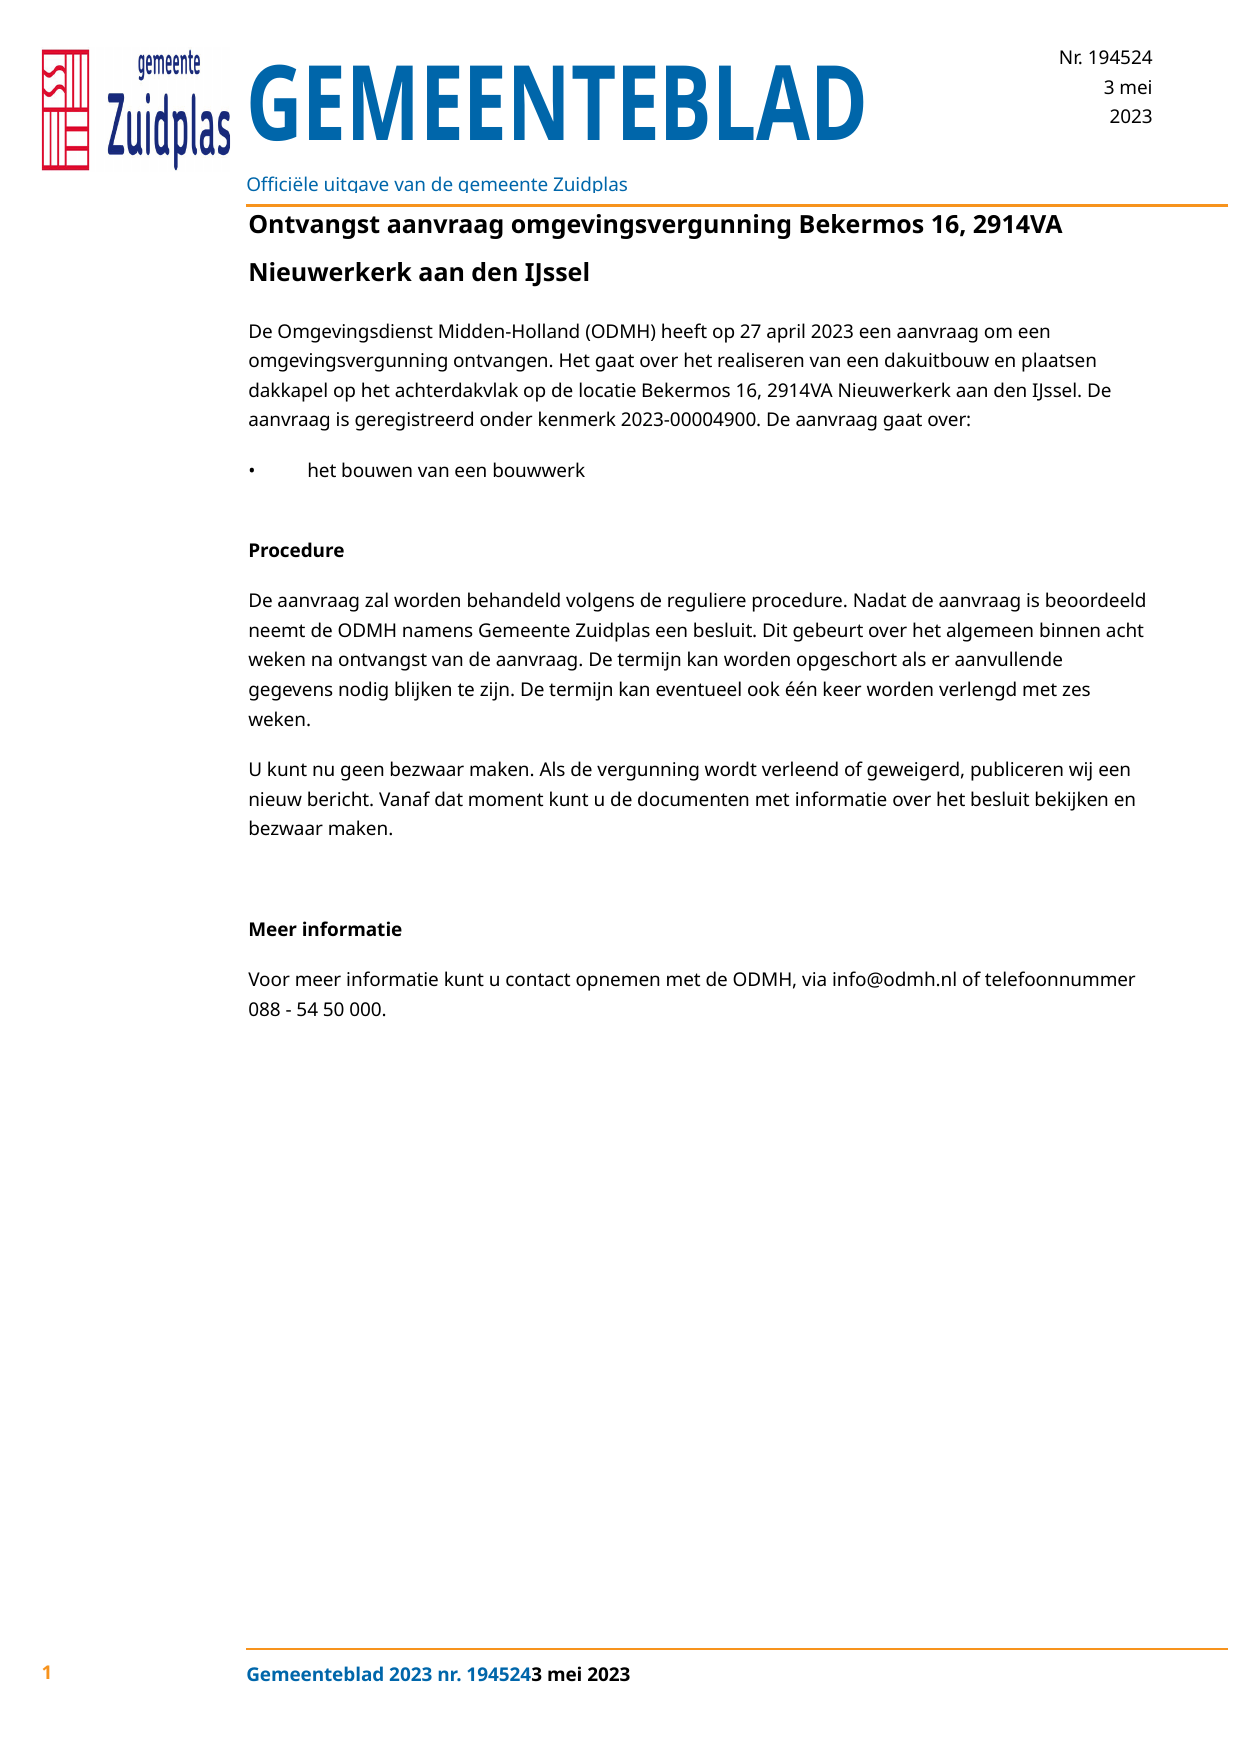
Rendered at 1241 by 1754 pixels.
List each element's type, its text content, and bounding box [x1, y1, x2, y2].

picture [41, 47, 231, 172]
text Meer informatie [248, 916, 1152, 942]
text Ontvangst aanvraag omgevingsvergunning Bekermos 16, 2914VA Nieuwerkerk aan den IJssel [248, 207, 1152, 288]
text Voor meer informatie kunt u contact opnemen met de ODMH, via info@odmh.nl of telefoonnummer 088 - 54 50 000. [248, 967, 1152, 1022]
text De aanvraag zal worden behandeld volgens de reguliere procedure. Nadat de aanvraag is beoordeeld neemt de ODMH namens Gemeente Zuidplas een besluit. Dit gebeurt over het algemeen binnen acht weken na ontvangst van de aanvraag. De termijn kan worden opgeschort als er aanvullende gegevens nodig blijken te zijn. De termijn kan eventueel ook één keer worden verlengd met zes weken. [248, 587, 1152, 732]
text De Omgevingsdienst Midden-Holland (ODMH) heeft op 27 april 2023 een aanvraag om een omgevingsvergunning ontvangen. Het gaat over het realiseren van een dakuitbouw en plaatsen dakkapel op het achterdakvlak op de locatie Bekermos 16, 2914VA Nieuwerkerk aan den IJssel. De aanvraag is geregistreerd onder kenmerk 2023-00004900. De aanvraag gaat over: [248, 318, 1152, 432]
text U kunt nu geen bezwaar maken. Als de vergunning wordt verleend of geweigerd, publiceren wij een nieuw bericht. Vanaf dat moment kunt u de documenten met informatie over het besluit bekijken en bezwaar maken. [248, 756, 1152, 841]
text Procedure [248, 537, 1152, 563]
list het bouwen van een bouwwerk [248, 457, 1152, 483]
